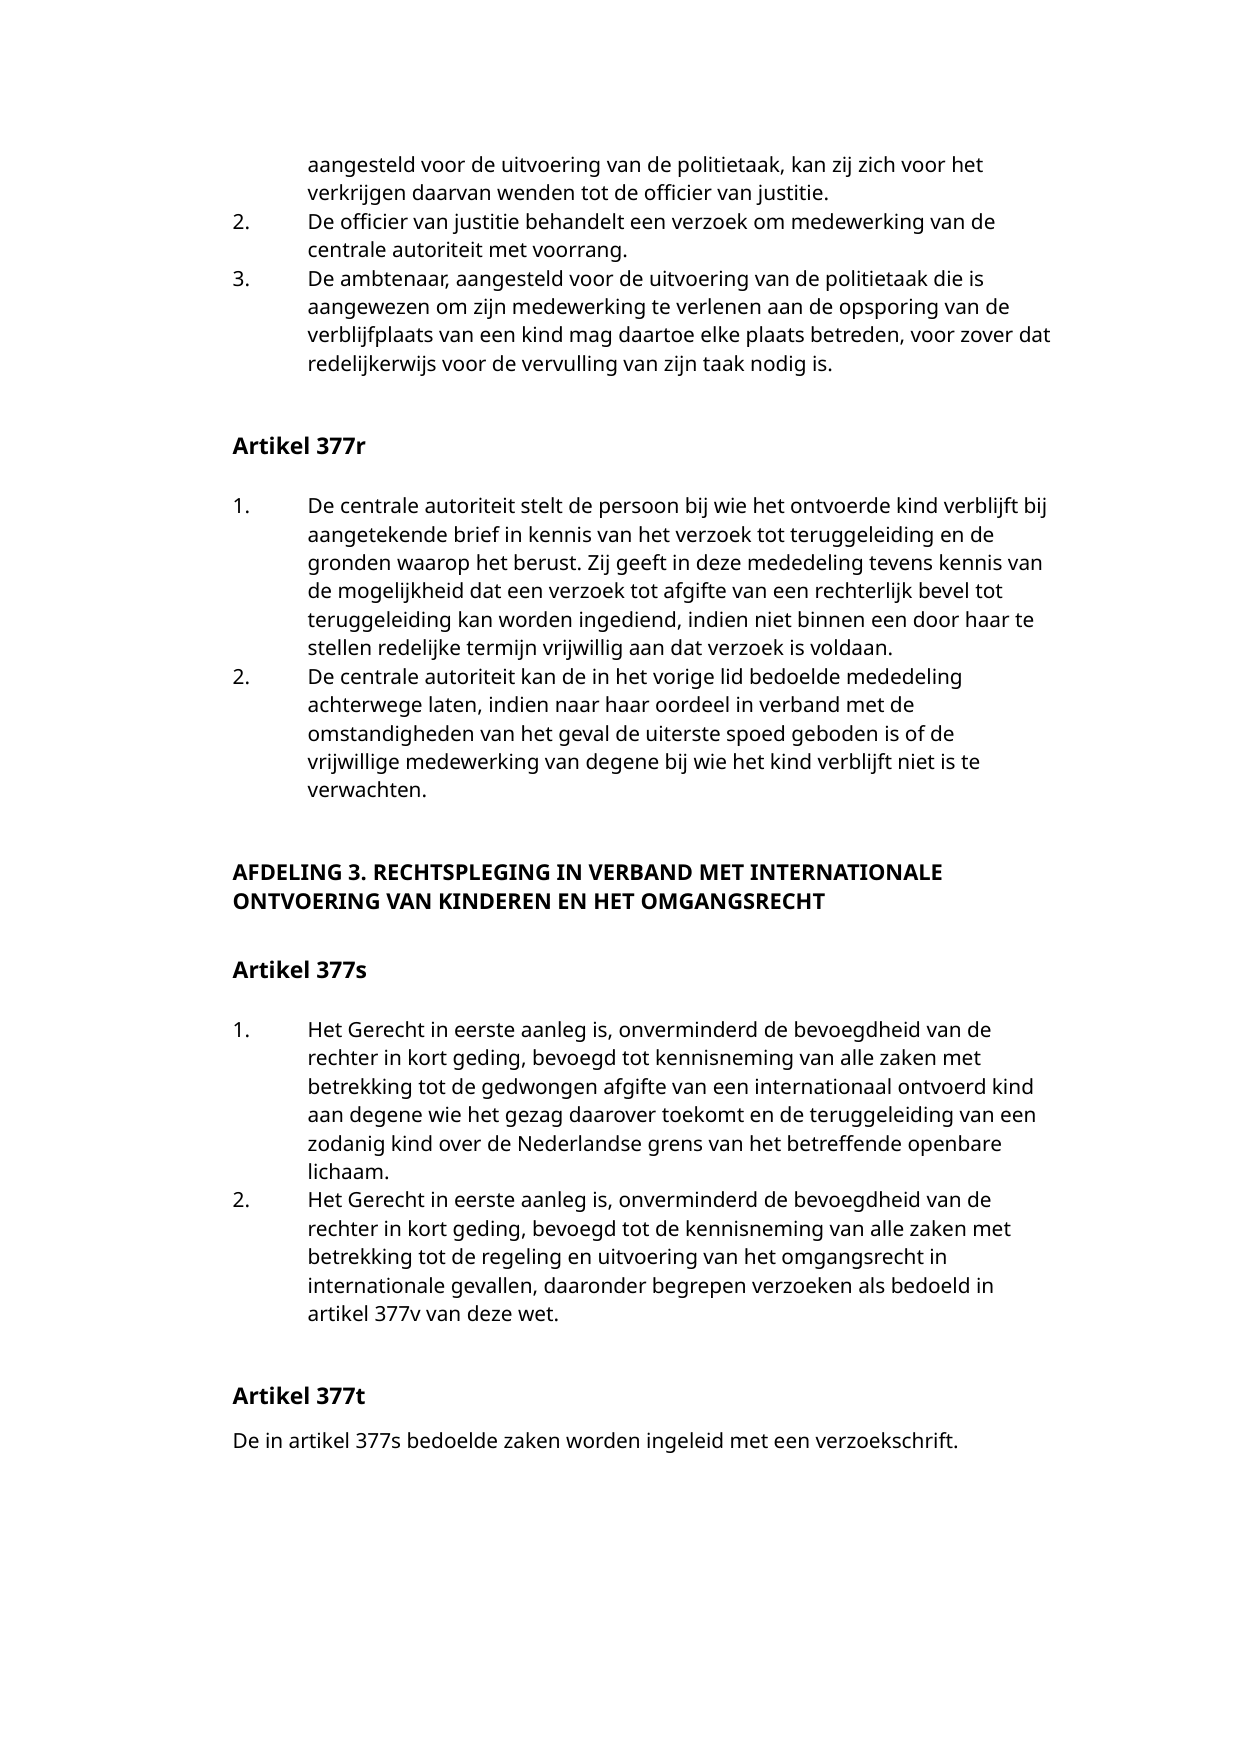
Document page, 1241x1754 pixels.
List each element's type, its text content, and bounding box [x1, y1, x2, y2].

list De centrale autoriteit kan de in het vorige lid bedoelde mededeling achterwege laten, indien naar haar oordeel in verband met de omstandigheden van het geval de uiterste spoed geboden is of de vrijwillige medewerking van degene bij wie het kind verblijft niet is te verwachten. [232, 662, 1053, 804]
list De ambtenaar, aangesteld voor de uitvoering van de politietaak die is aangewezen om zijn medewerking te verlenen aan de opsporing van de verblijfplaats van een kind mag daartoe elke plaats betreden, voor zover dat redelijkerwijs voor de vervulling van zijn taak nodig is. [232, 264, 1053, 377]
subtitle AFDELING 3. RECHTSPLEGING IN VERBAND MET INTERNATIONALE ONTVOERING VAN KINDEREN EN HET OMGANGSRECHT [232, 857, 1053, 916]
list De centrale autoriteit stelt de persoon bij wie het ontvoerde kind verblijft bij aangetekende brief in kennis van het verzoek tot teruggeleiding en de gronden waarop het berust. Zij geeft in deze mededeling tevens kennis van de mogelijkheid dat een verzoek tot afgifte van een rechterlijk bevel tot teruggeleiding kan worden ingediend, indien niet binnen een door haar te stellen redelijke termijn vrijwillig aan dat verzoek is voldaan. [232, 491, 1053, 662]
list Het Gerecht in eerste aanleg is, onverminderd de bevoegdheid van de rechter in kort geding, bevoegd tot kennisneming van alle zaken met betrekking tot de gedwongen afgifte van een internationaal ontvoerd kind aan degene wie het gezag daarover toekomt en de teruggeleiding van een zodanig kind over de Nederlandse grens van het betreffende openbare lichaam. [232, 1015, 1053, 1186]
subtitle Artikel 377r [232, 430, 1053, 461]
text De in artikel 377s bedoelde zaken worden ingeleid met een verzoekschrift. [232, 1426, 1053, 1455]
subtitle Artikel 377s [232, 954, 1053, 985]
list aangesteld voor de uitvoering van de politietaak, kan zij zich voor het verkrijgen daarvan wenden tot de officier van justitie. [232, 150, 1053, 207]
list Het Gerecht in eerste aanleg is, onverminderd de bevoegdheid van de rechter in kort geding, bevoegd tot de kennisneming van alle zaken met betrekking tot de regeling en uitvoering van het omgangsrecht in internationale gevallen, daaronder begrepen verzoeken als bedoeld in artikel 377v van deze wet. [232, 1186, 1053, 1328]
list De officier van justitie behandelt een verzoek om medewerking van de centrale autoriteit met voorrang. [232, 207, 1053, 264]
subtitle Artikel 377t [232, 1380, 1053, 1411]
